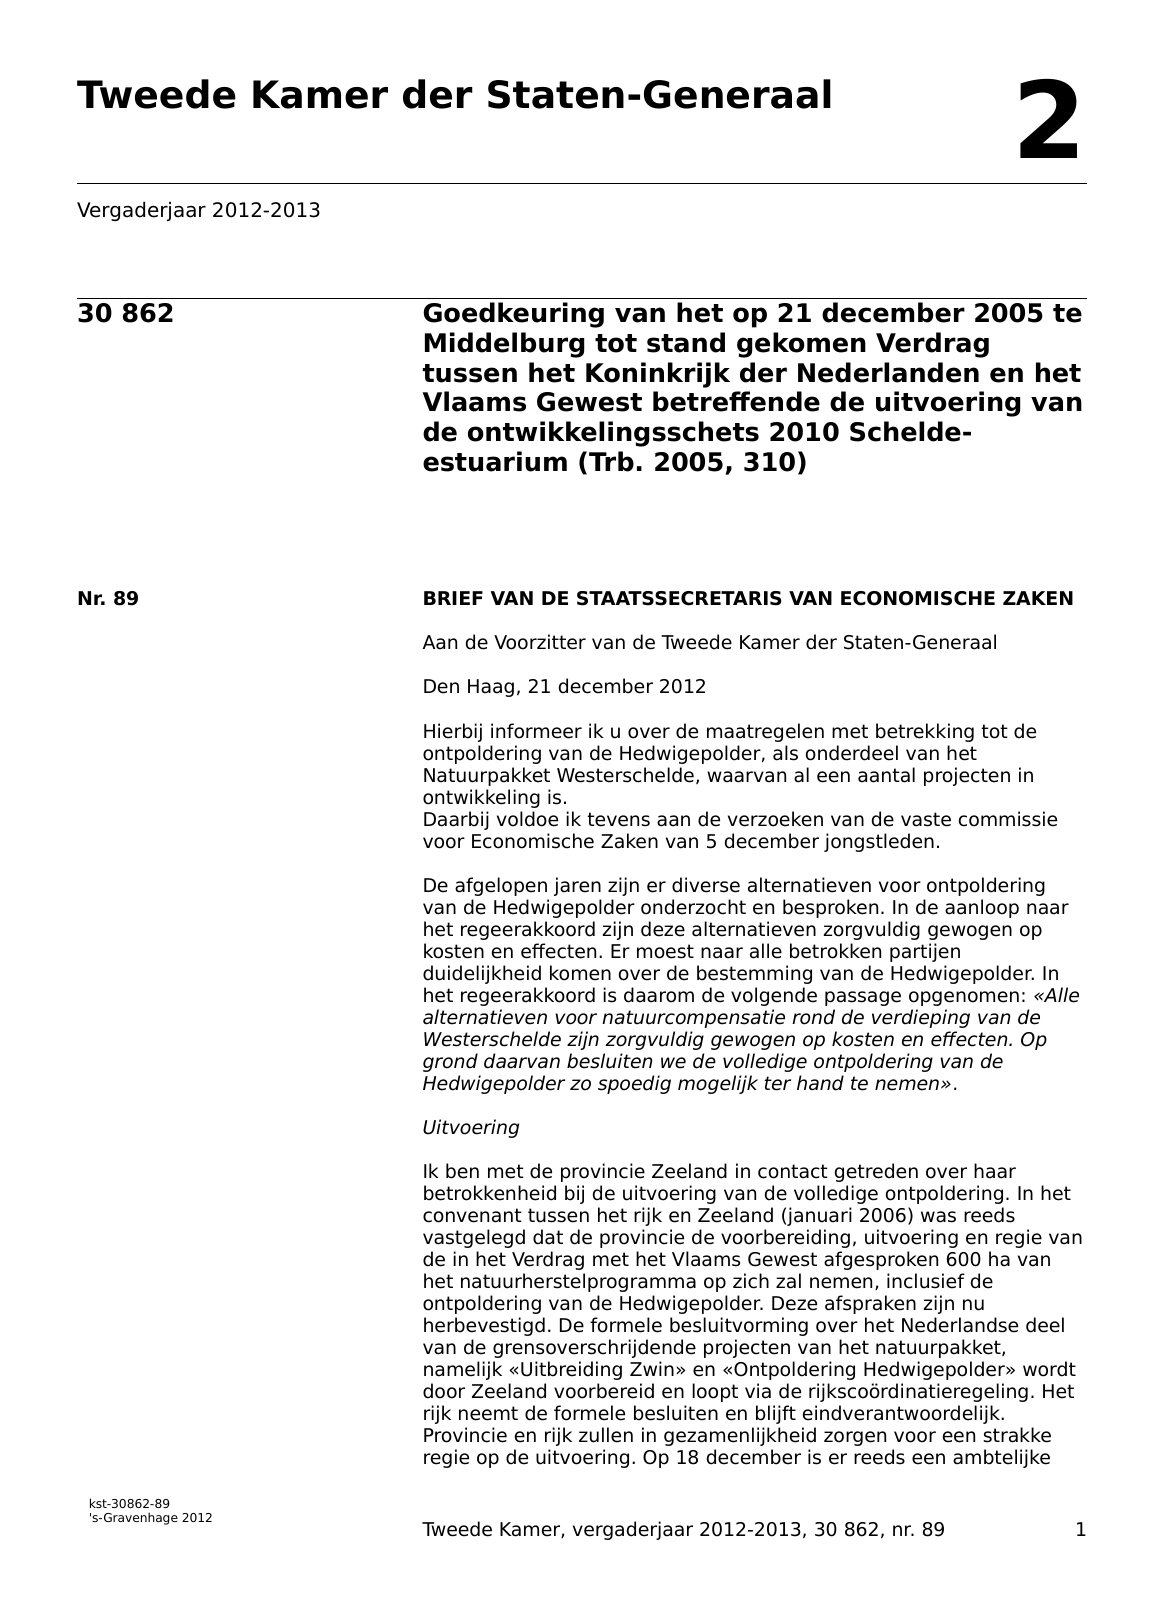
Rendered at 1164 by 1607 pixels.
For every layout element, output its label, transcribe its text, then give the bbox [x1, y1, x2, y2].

text kst-30862-89 [88, 1497, 323, 1511]
table_header Tweede Kamer der Staten-Generaal [77, 59, 886, 183]
text 's-Gravenhage 2012 [88, 1511, 323, 1525]
subtitle Uitvoering [422, 1117, 1087, 1139]
table_cell Vergaderjaar 2012-2013 [77, 184, 1087, 298]
subtitle Nr. 89 BRIEF VAN DE STAATSSECRETARIS VAN ECONOMISCHE ZAKEN [77, 588, 1087, 610]
subtitle 30 862 Goedkeuring van het op 21 december 2005 te Middelburg tot stand gekomen Verdrag tussen het Koninkrijk der Nederlanden en het Vlaams Gewest betreffende de uitvoering van de ontwikkelingsschets 2010 Schelde-estuarium (Trb. 2005, 310) [77, 299, 1087, 477]
text Hierbij informeer ik u over de maatregelen met betrekking tot de ontpoldering van de Hedwigepolder, als onderdeel van het Natuurpakket Westerschelde, waarvan al een aantal projecten in ontwikkeling is. [422, 721, 1087, 808]
text Daarbij voldoe ik tevens aan de verzoeken van de vaste commissie voor Economische Zaken van 5 december jongstleden. [422, 808, 1087, 852]
text Den Haag, 21 december 2012 [422, 676, 1087, 698]
text Ik ben met de provincie Zeeland in contact getreden over haar betrokkenheid bij de uitvoering van de volledige ontpoldering. In het convenant tussen het rijk en Zeeland (januari 2006) was reeds vastgelegd dat de provincie de voorbereiding, uitvoering en regie van de in het Verdrag met het Vlaams Gewest afgesproken 600 ha van het natuurherstelprogramma op zich zal nemen, inclusief de ontpoldering van de Hedwigepolder. Deze afspraken zijn nu herbevestigd. De formele besluitvorming over het Nederlandse deel van de grensoverschrijdende projecten van het natuurpakket, namelijk «Uitbreiding Zwin» en «Ontpoldering Hedwigepolder» wordt door Zeeland voorbereid en loopt via de rijkscoördinatieregeling. Het rijk neemt de formele besluiten en blijft eindverantwoordelijk. Provincie en rijk zullen in gezamenlijkheid zorgen voor een strakke regie op de uitvoering. Op 18 december is er reeds een ambtelijke [422, 1161, 1087, 1468]
text Aan de Voorzitter van de Tweede Kamer der Staten-Generaal [422, 632, 1087, 654]
text De afgelopen jaren zijn er diverse alternatieven voor ontpoldering van de Hedwigepolder onderzocht en besproken. In de aanloop naar het regeerakkoord zijn deze alternatieven zorgvuldig gewogen op kosten en effecten. Er moest naar alle betrokken partijen duidelijkheid komen over de bestemming van de Hedwigepolder. In het regeerakkoord is daarom de volgende passage opgenomen: «Alle alternatieven voor natuurcompensatie rond de verdieping van de Westerschelde zijn zorgvuldig gewogen op kosten en effecten. Op grond daarvan besluiten we de volledige ontpoldering van de Hedwigepolder zo spoedig mogelijk ter hand te nemen». [422, 875, 1087, 1094]
table_header 2 [886, 59, 1087, 183]
